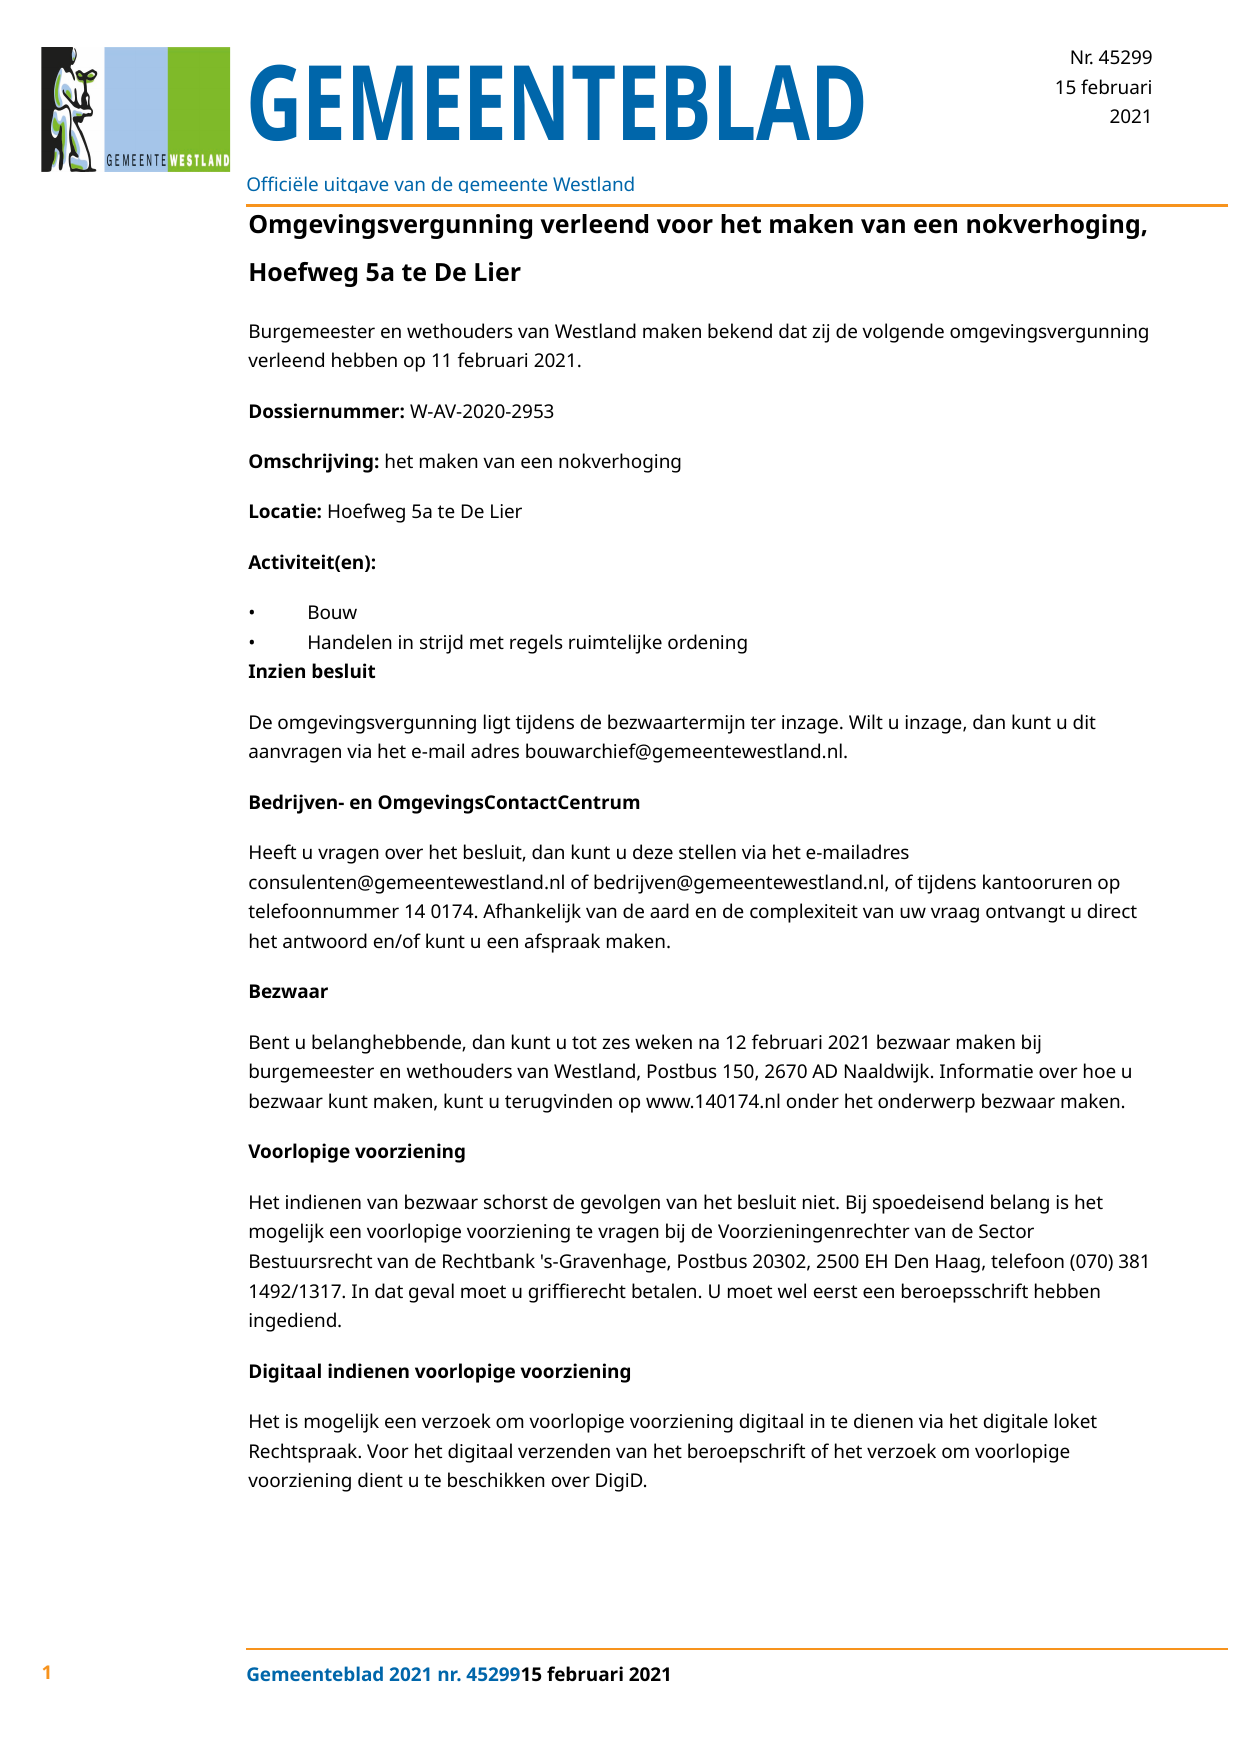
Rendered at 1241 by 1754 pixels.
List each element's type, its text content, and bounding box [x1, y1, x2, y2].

text Dossiernummer: W-AV-2020-2953 [248, 398, 1152, 424]
text Digitaal indienen voorlopige voorziening [248, 1358, 1152, 1384]
text Omgevingsvergunning verleend voor het maken van een nokverhoging, Hoefweg 5a te De Lier [248, 207, 1152, 288]
text Activiteit(en): [248, 549, 1152, 575]
text De omgevingsvergunning ligt tijdens de bezwaartermijn ter inzage. Wilt u inzage, dan kunt u dit aanvragen via het e-mail adres bouwarchief@gemeentewestland.nl. [248, 709, 1152, 764]
text Inzien besluit [248, 659, 1152, 684]
text Bezwaar [248, 979, 1152, 1004]
text Burgemeester en wethouders van Westland maken bekend dat zij de volgende omgevingsvergunning verleend hebben op 11 februari 2021. [248, 318, 1152, 373]
text Het is mogelijk een verzoek om voorlopige voorziening digitaal in te dienen via het digitale loket Rechtspraak. Voor het digitaal verzenden van het beroepschrift of het verzoek om voorlopige voorziening dient u te beschikken over DigiD. [248, 1408, 1152, 1493]
text Heeft u vragen over het besluit, dan kunt u deze stellen via het e-mailadres consulenten@gemeentewestland.nl of bedrijven@gemeentewestland.nl, of tijdens kantooruren op telefoonnummer 14 0174. Afhankelijk van de aard en de complexiteit van uw vraag ontvangt u direct het antwoord en/of kunt u een afspraak maken. [248, 839, 1152, 954]
text Omschrijving: het maken van een nokverhoging [248, 448, 1152, 474]
text Bedrijven- en OmgevingsContactCentrum [248, 789, 1152, 815]
text Locatie: Hoefweg 5a te De Lier [248, 499, 1152, 524]
list Bouw [248, 599, 1152, 625]
picture [41, 47, 231, 172]
text Voorlopige voorziening [248, 1139, 1152, 1164]
text Bent u belanghebbende, dan kunt u tot zes weken na 12 februari 2021 bezwaar maken bij burgemeester en wethouders van Westland, Postbus 150, 2670 AD Naaldwijk. Informatie over hoe u bezwaar kunt maken, kunt u terugvinden op www.140174.nl onder het onderwerp bezwaar maken. [248, 1029, 1152, 1114]
text Het indienen van bezwaar schorst de gevolgen van het besluit niet. Bij spoedeisend belang is het mogelijk een voorlopige voorziening te vragen bij de Voorzieningenrechter van de Sector Bestuursrecht van de Rechtbank 's-Gravenhage, Postbus 20302, 2500 EH Den Haag, telefoon (070) 381 1492/1317. In dat geval moet u griffierecht betalen. U moet wel eerst een beroepsschrift hebben ingediend. [248, 1189, 1152, 1333]
list Handelen in strijd met regels ruimtelijke ordening [248, 629, 1152, 655]
